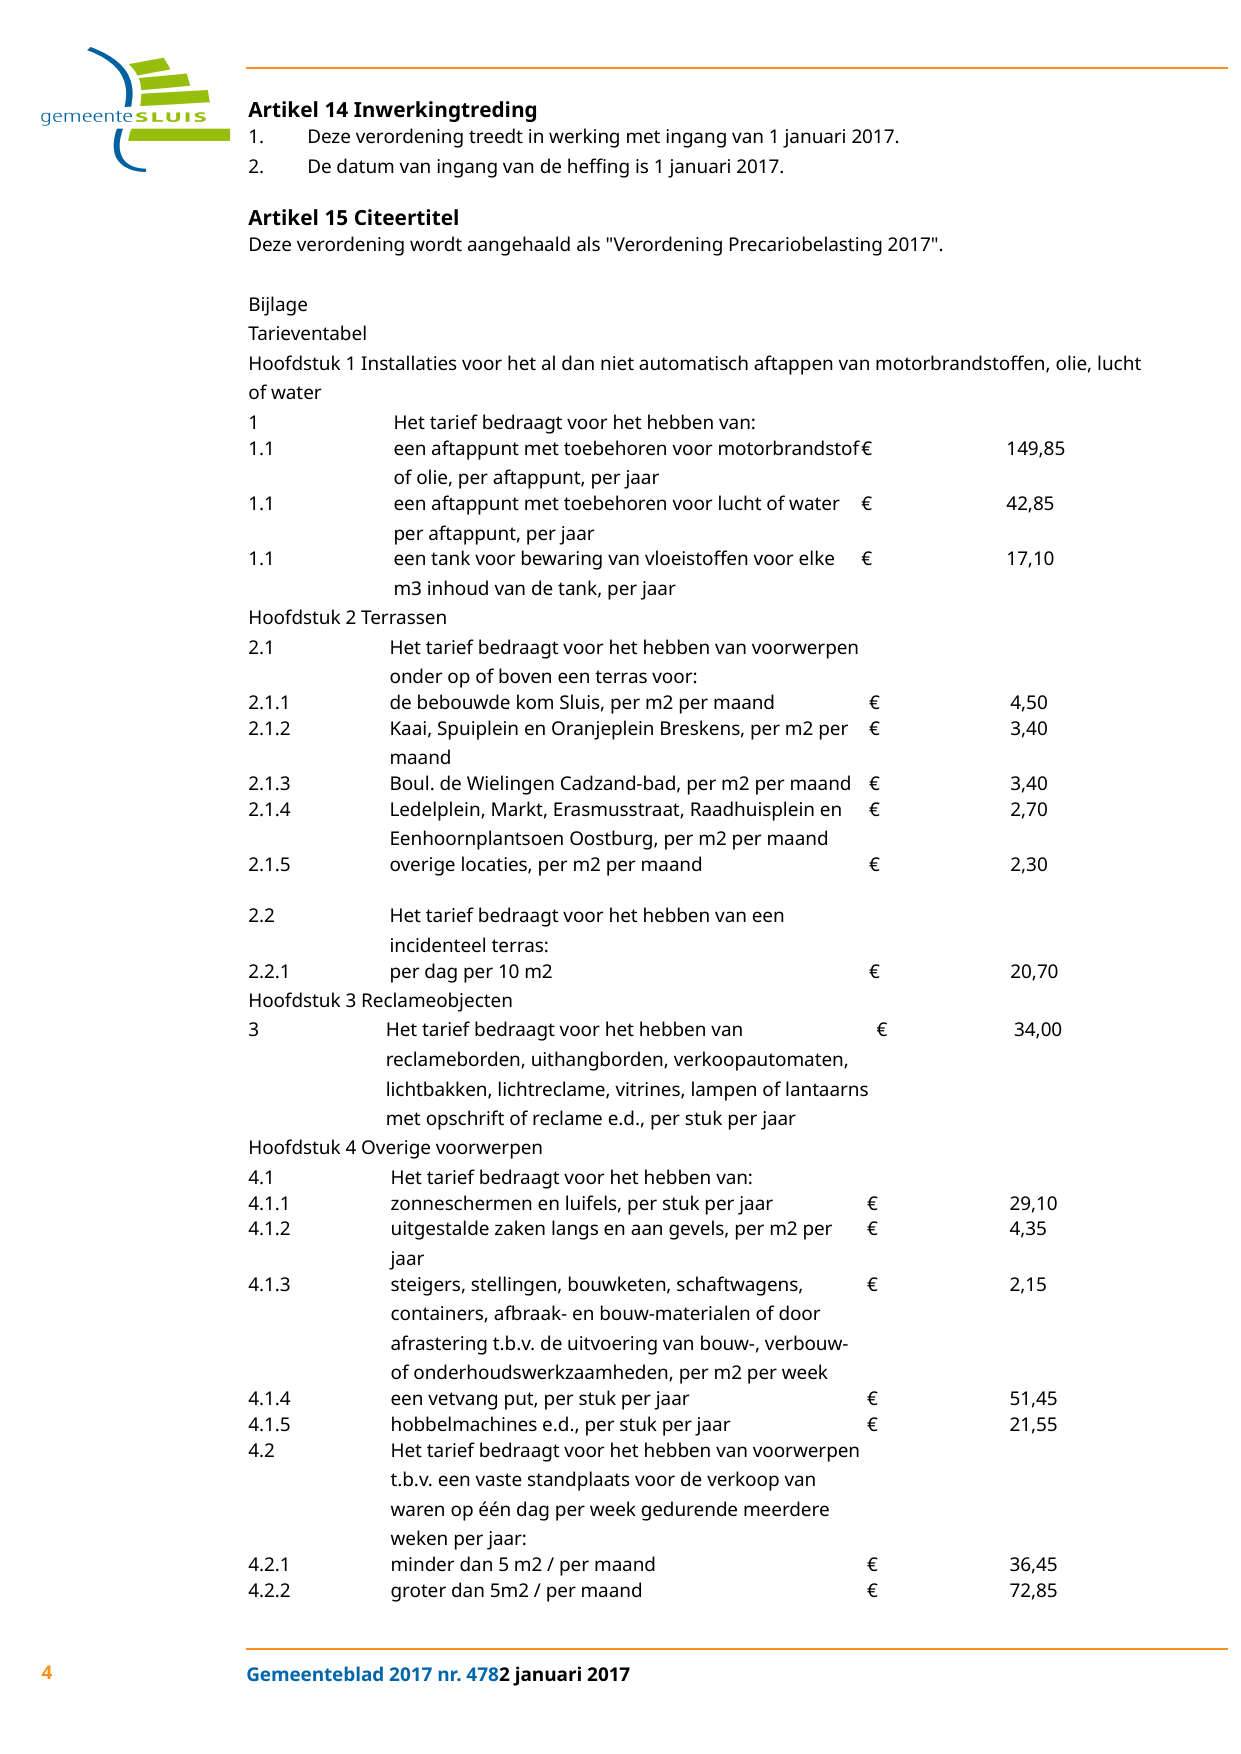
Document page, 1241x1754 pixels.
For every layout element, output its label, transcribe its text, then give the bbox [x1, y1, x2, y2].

table_cell [867, 1437, 1009, 1551]
table_cell 2,30 [1010, 851, 1152, 877]
table_header [869, 634, 1010, 689]
table_cell zonneschermen en luifels, per stuk per jaar [390, 1190, 867, 1216]
table_cell Het tarief bedraagt voor het hebben van voorwerpen t.b.v. een vaste standplaats voor de verkoop van waren op één dag per week gedurende meerdere weken per jaar: [390, 1437, 867, 1551]
table_cell [1010, 903, 1152, 958]
table_header [867, 1164, 1009, 1190]
table_cell steigers, stellingen, bouwketen, schaftwagens, containers, afbraak- en bouw-materialen of door afrastering t.b.v. de uitvoering van bouw-, verbouw- of onderhoudswerkzaamheden, per m2 per week [390, 1271, 867, 1385]
table_header 34,00 [1014, 1017, 1152, 1131]
text Hoofdstuk 4 Overige voorwerpen [248, 1134, 1152, 1160]
table_cell 1.1 [248, 435, 393, 490]
table_cell [1009, 1437, 1152, 1551]
table_cell [389, 877, 869, 903]
table_cell per dag per 10 m2 [389, 958, 869, 984]
table_cell 4,35 [1009, 1216, 1152, 1271]
table_cell Kaai, Spuiplein en Oranjeplein Breskens, per m2 per maand [389, 715, 869, 770]
table_cell 36,45 [1009, 1551, 1152, 1577]
table_cell 3,40 [1010, 715, 1152, 770]
table_header Het tarief bedraagt voor het hebben van: [390, 1164, 867, 1190]
table_cell 1.1 [248, 546, 393, 601]
table_cell 2.2.1 [248, 958, 389, 984]
table_header [1010, 634, 1152, 689]
table_cell een aftappunt met toebehoren voor motorbrandstof of olie, per aftappunt, per jaar [393, 435, 861, 490]
table_cell 4.1.1 [248, 1190, 390, 1216]
table_cell 149,85 [1006, 435, 1152, 490]
table_cell minder dan 5 m2 / per maand [390, 1551, 867, 1577]
table_cell 4,50 [1010, 689, 1152, 715]
table_cell € [869, 851, 1010, 877]
text Artikel 14 Inwerkingtreding [248, 95, 1152, 123]
table_cell overige locaties, per m2 per maand [389, 851, 869, 877]
table_cell € [867, 1271, 1009, 1385]
table_cell 4.2.2 [248, 1577, 390, 1603]
table_cell 29,10 [1009, 1190, 1152, 1216]
table_cell een vetvang put, per stuk per jaar [390, 1385, 867, 1411]
table_cell 4.1.2 [248, 1216, 390, 1271]
table_cell 2.1.5 [248, 851, 389, 877]
table_cell € [869, 770, 1010, 796]
table_cell 2,15 [1009, 1271, 1152, 1385]
table_cell € [869, 715, 1010, 770]
table_cell 21,55 [1009, 1411, 1152, 1437]
table_header 4.1 [248, 1164, 390, 1190]
table_cell 17,10 [1006, 546, 1152, 601]
table_cell 4.1.3 [248, 1271, 390, 1385]
text Tarieventabel [248, 320, 1152, 346]
table_cell uitgestalde zaken langs en aan gevels, per m2 per jaar [390, 1216, 867, 1271]
table_cell 4.2 [248, 1437, 390, 1551]
text Artikel 15 Citeertitel [248, 203, 1152, 232]
table_header € [876, 1017, 1014, 1131]
table_cell 1.1 [248, 490, 393, 546]
text Hoofdstuk 1 Installaties voor het al dan niet automatisch aftappen van motorbrandstoffen, olie, lucht of water [248, 350, 1152, 405]
table_cell 4.1.4 [248, 1385, 390, 1411]
table_cell 2.1.3 [248, 770, 389, 796]
table_cell [248, 877, 389, 903]
table_cell € [867, 1216, 1009, 1271]
table_cell 2.1.1 [248, 689, 389, 715]
table_cell € [867, 1411, 1009, 1437]
table_cell 2.2 [248, 903, 389, 958]
table_cell € [867, 1577, 1009, 1603]
table_header Het tarief bedraagt voor het hebben van voorwerpen onder op of boven een terras voor: [389, 634, 869, 689]
table_cell € [861, 490, 1006, 546]
table_cell [1010, 877, 1152, 903]
table_cell 2,70 [1010, 796, 1152, 851]
table_cell € [869, 796, 1010, 851]
table_cell 51,45 [1009, 1385, 1152, 1411]
table_header 2.1 [248, 634, 389, 689]
table_cell 2.1.2 [248, 715, 389, 770]
table_cell 4.1.5 [248, 1411, 390, 1437]
table_cell € [861, 435, 1006, 490]
text Hoofdstuk 2 Terrassen [248, 604, 1152, 630]
table_header [1006, 409, 1152, 435]
table_cell 3,40 [1010, 770, 1152, 796]
table_cell 2.1.4 [248, 796, 389, 851]
table_cell € [867, 1385, 1009, 1411]
list Deze verordening treedt in werking met ingang van 1 januari 2017. [248, 123, 1152, 149]
table_cell 72,85 [1009, 1577, 1152, 1603]
list De datum van ingang van de heffing is 1 januari 2017. [248, 153, 1152, 178]
table_cell de bebouwde kom Sluis, per m2 per maand [389, 689, 869, 715]
text Hoofdstuk 3 Reclameobjecten [248, 987, 1152, 1013]
table_cell € [867, 1190, 1009, 1216]
table_cell € [861, 546, 1006, 601]
table_header Het tarief bedraagt voor het hebben van reclameborden, uithangborden, verkoopautomaten, lichtbakken, lichtreclame, vitrines, lampen of lantaarns met opschrift of reclame e.d., per stuk per jaar [386, 1017, 876, 1131]
table_cell een aftappunt met toebehoren voor lucht of water per aftappunt, per jaar [393, 490, 861, 546]
text Deze verordening wordt aangehaald als "Verordening Precariobelasting 2017". [248, 232, 1152, 257]
table_cell 4.2.1 [248, 1551, 390, 1577]
table_cell groter dan 5m2 / per maand [390, 1577, 867, 1603]
table_cell Het tarief bedraagt voor het hebben van een incidenteel terras: [389, 903, 869, 958]
table_cell Boul. de Wielingen Cadzand-bad, per m2 per maand [389, 770, 869, 796]
table_cell € [867, 1551, 1009, 1577]
table_header 1 [248, 409, 393, 435]
table_cell Ledelplein, Markt, Erasmusstraat, Raadhuisplein en Eenhoornplantsoen Oostburg, per m2 per maand [389, 796, 869, 851]
table_cell € [869, 689, 1010, 715]
table_header Het tarief bedraagt voor het hebben van: [393, 409, 861, 435]
table_header [861, 409, 1006, 435]
table_cell een tank voor bewaring van vloeistoffen voor elke m3 inhoud van de tank, per jaar [393, 546, 861, 601]
picture [41, 47, 231, 172]
table_cell € [869, 958, 1010, 984]
table_cell 42,85 [1006, 490, 1152, 546]
table_cell [869, 877, 1010, 903]
table_cell [869, 903, 1010, 958]
table_header [1009, 1164, 1152, 1190]
table_cell 20,70 [1010, 958, 1152, 984]
table_header 3 [248, 1017, 386, 1131]
text Bijlage [248, 291, 1152, 317]
table_cell hobbelmachines e.d., per stuk per jaar [390, 1411, 867, 1437]
